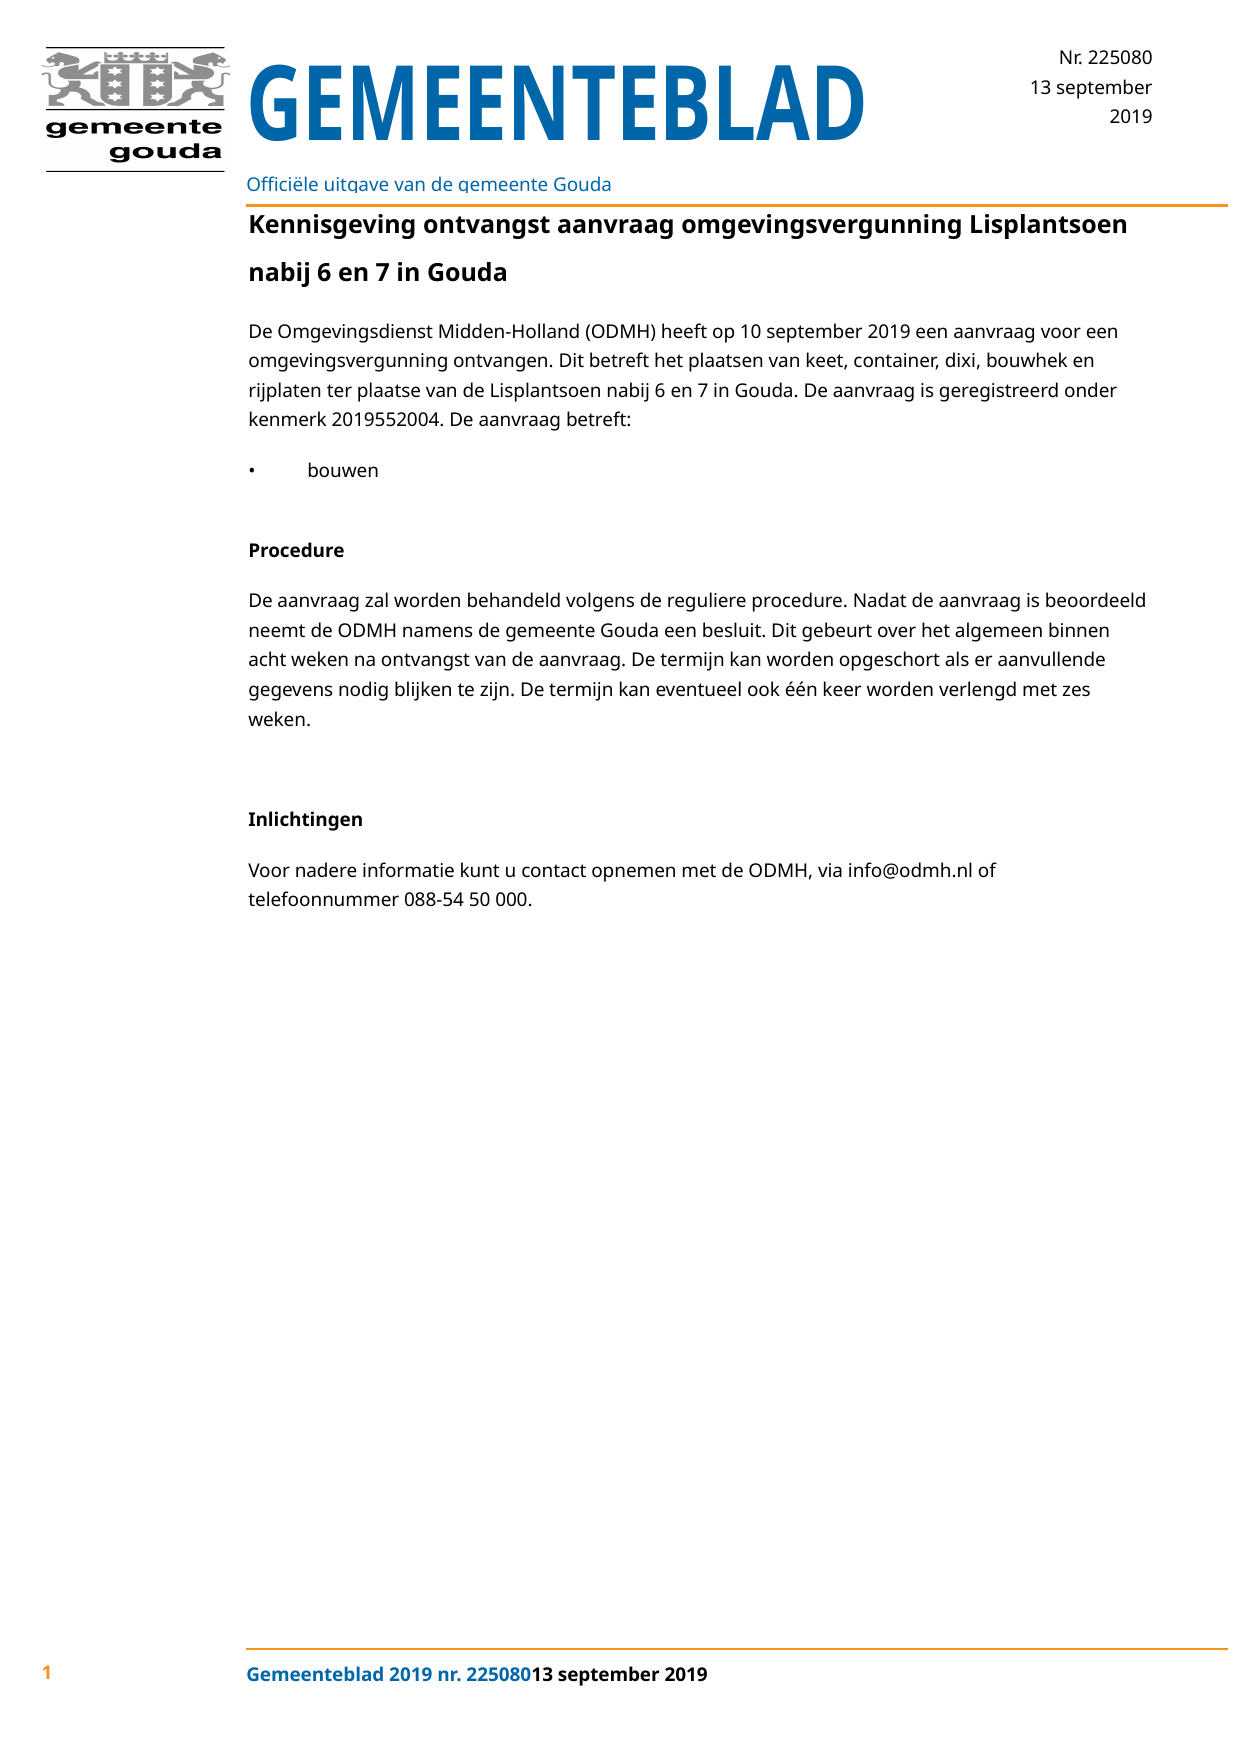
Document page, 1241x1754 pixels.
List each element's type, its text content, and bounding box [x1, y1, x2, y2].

text Procedure [248, 537, 1152, 563]
text Voor nadere informatie kunt u contact opnemen met de ODMH, via info@odmh.nl of telefoonnummer 088-54 50 000. [248, 857, 1152, 912]
text Kennisgeving ontvangst aanvraag omgevingsvergunning Lisplantsoen nabij 6 en 7 in Gouda [248, 207, 1152, 288]
picture [41, 47, 231, 172]
text De aanvraag zal worden behandeld volgens de reguliere procedure. Nadat de aanvraag is beoordeeld neemt de ODMH namens de gemeente Gouda een besluit. Dit gebeurt over het algemeen binnen acht weken na ontvangst van de aanvraag. De termijn kan worden opgeschort als er aanvullende gegevens nodig blijken te zijn. De termijn kan eventueel ook één keer worden verlengd met zes weken. [248, 587, 1152, 732]
text De Omgevingsdienst Midden-Holland (ODMH) heeft op 10 september 2019 een aanvraag voor een omgevingsvergunning ontvangen. Dit betreft het plaatsen van keet, container, dixi, bouwhek en rijplaten ter plaatse van de Lisplantsoen nabij 6 en 7 in Gouda. De aanvraag is geregistreerd onder kenmerk 2019552004. De aanvraag betreft: [248, 318, 1152, 432]
text Inlichtingen [248, 807, 1152, 832]
list bouwen [248, 457, 1152, 483]
